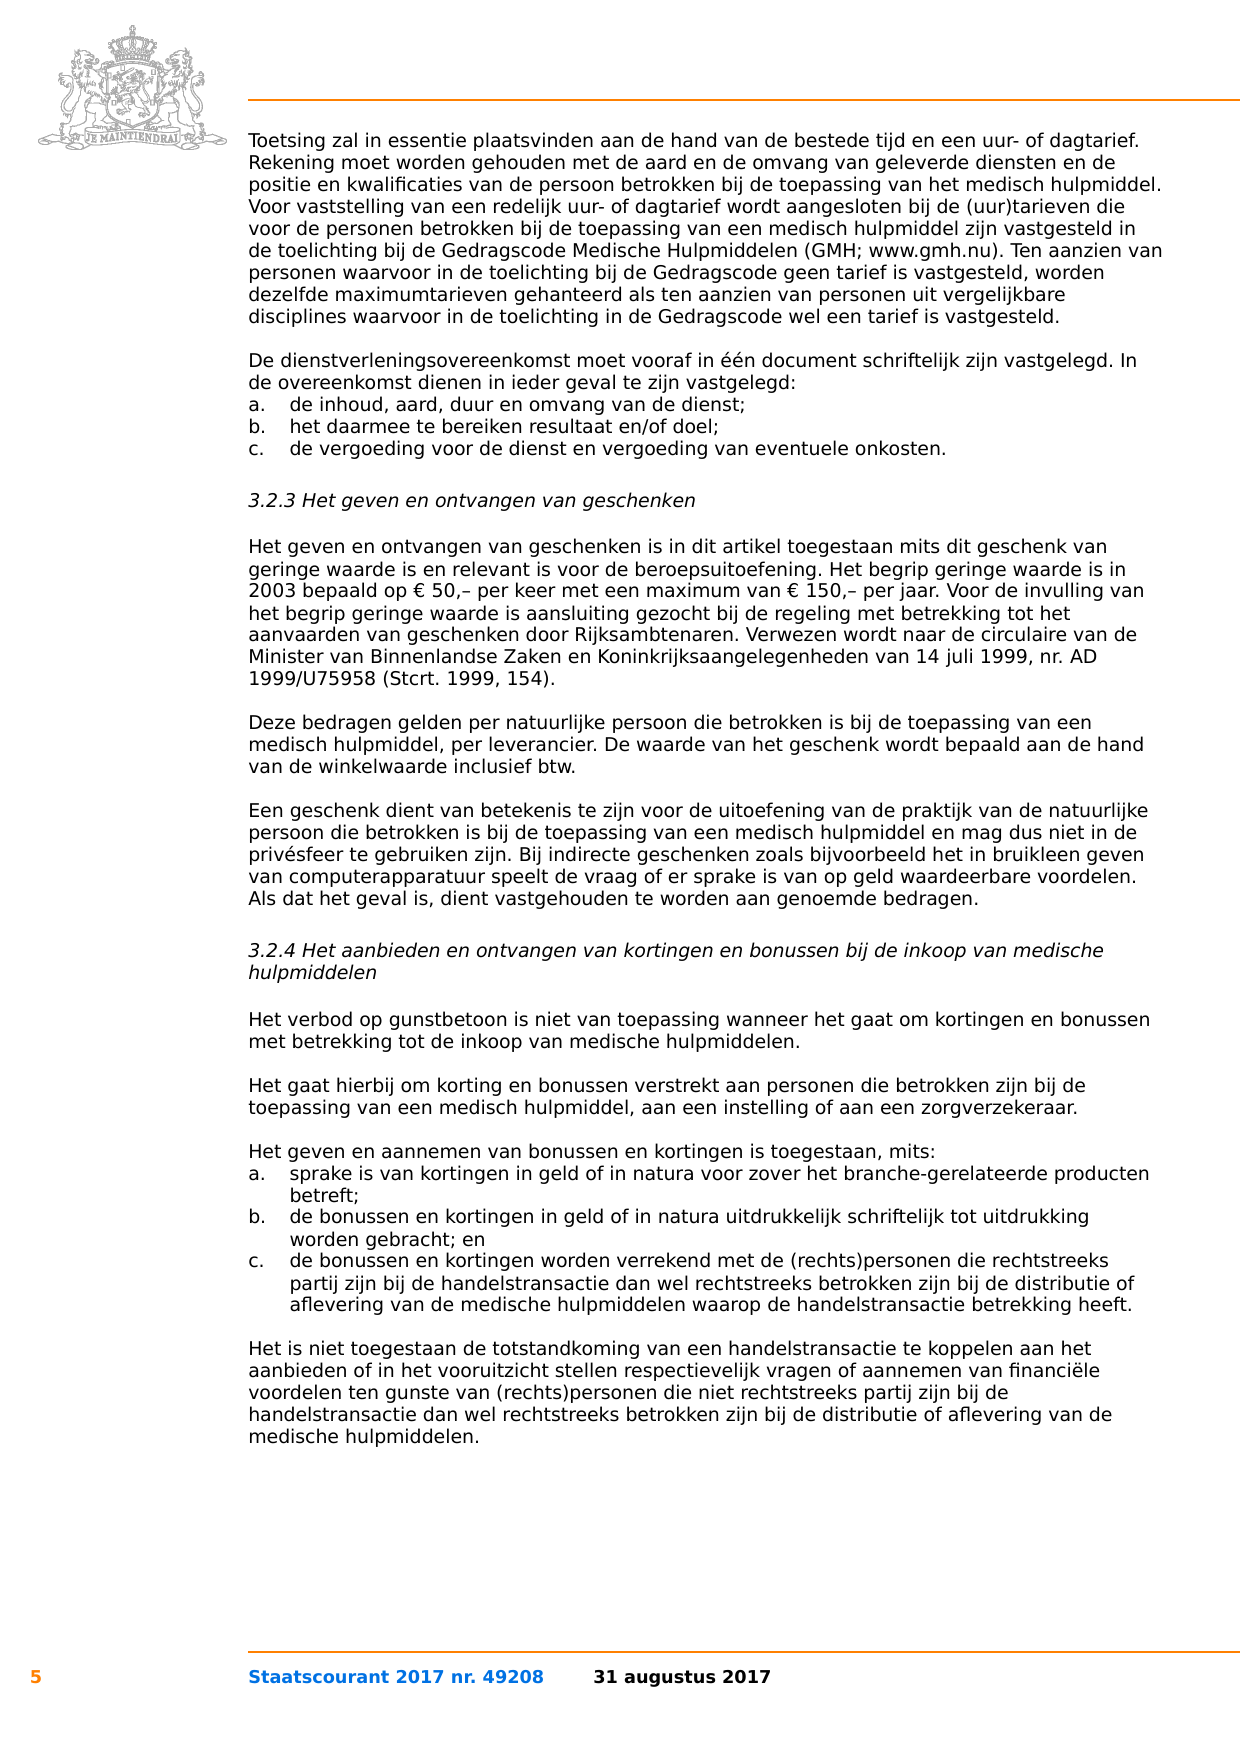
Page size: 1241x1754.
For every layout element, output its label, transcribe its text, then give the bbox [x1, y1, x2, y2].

text b. het daarmee te bereiken resultaat en/of doel; [248, 416, 1163, 437]
picture [38, 25, 227, 150]
text c. de vergoeding voor de dienst en vergoeding van eventuele onkosten. [248, 437, 1163, 459]
subtitle 3.2.4 Het aanbieden en ontvangen van kortingen en bonussen bij de inkoop van medische hulpmiddelen [248, 940, 1163, 984]
subtitle 3.2.3 Het geven en ontvangen van geschenken [248, 489, 1163, 511]
text De dienstverleningsovereenkomst moet vooraf in één document schriftelijk zijn vastgelegd. In de overeenkomst dienen in ieder geval te zijn vastgelegd: [248, 349, 1163, 393]
text Het is niet toegestaan de totstandkoming van een handelstransactie te koppelen aan het aanbieden of in het vooruitzicht stellen respectievelijk vragen of aannemen van financiële voordelen ten gunste van (rechts)personen die niet rechtstreeks partij zijn bij de handelstransactie dan wel rechtstreeks betrokken zijn bij de distributie of aflevering van de medische hulpmiddelen. [248, 1338, 1163, 1448]
text Het gaat hierbij om korting en bonussen verstrekt aan personen die betrokken zijn bij de toepassing van een medisch hulpmiddel, aan een instelling of aan een zorgverzekeraar. [248, 1075, 1163, 1119]
text c. de bonussen en kortingen worden verrekend met de (rechts)personen die rechtstreeks partij zijn bij de handelstransactie dan wel rechtstreeks betrokken zijn bij de distributie of aflevering van de medische hulpmiddelen waarop de handelstransactie betrekking heeft. [248, 1250, 1163, 1316]
text a. de inhoud, aard, duur en omvang van de dienst; [248, 393, 1163, 416]
text a. sprake is van kortingen in geld of in natura voor zover het branche-gerelateerde producten betreft; [248, 1162, 1163, 1206]
text Het geven en aannemen van bonussen en kortingen is toegestaan, mits: [248, 1141, 1163, 1162]
text Een geschenk dient van betekenis te zijn voor de uitoefening van de praktijk van de natuurlijke persoon die betrokken is bij de toepassing van een medisch hulpmiddel en mag dus niet in de privésfeer te gebruiken zijn. Bij indirecte geschenken zoals bijvoorbeeld het in bruikleen geven van computerapparatuur speelt de vraag of er sprake is van op geld waardeerbare voordelen. Als dat het geval is, dient vastgehouden te worden aan genoemde bedragen. [248, 800, 1163, 910]
text Het geven en ontvangen van geschenken is in dit artikel toegestaan mits dit geschenk van geringe waarde is en relevant is voor de beroepsuitoefening. Het begrip geringe waarde is in 2003 bepaald op € 50,– per keer met een maximum van € 150,– per jaar. Voor de invulling van het begrip geringe waarde is aansluiting gezocht bij de regeling met betrekking tot het aanvaarden van geschenken door Rijksambtenaren. Verwezen wordt naar de circulaire van de Minister van Binnenlandse Zaken en Koninkrijksaangelegenheden van 14 juli 1999, nr. AD 1999/U75958 (Stcrt. 1999, 154). [248, 536, 1163, 690]
text Het verbod op gunstbetoon is niet van toepassing wanneer het gaat om kortingen en bonussen met betrekking tot de inkoop van medische hulpmiddelen. [248, 1009, 1163, 1053]
text b. de bonussen en kortingen in geld of in natura uitdrukkelijk schriftelijk tot uitdrukking worden gebracht; en [248, 1206, 1163, 1250]
text Toetsing zal in essentie plaatsvinden aan de hand van de bestede tijd en een uur- of dagtarief. Rekening moet worden gehouden met de aard en de omvang van geleverde diensten en de positie en kwalificaties van de persoon betrokken bij de toepassing van het medisch hulpmiddel. Voor vaststelling van een redelijk uur- of dagtarief wordt aangesloten bij de (uur)tarieven die voor de personen betrokken bij de toepassing van een medisch hulpmiddel zijn vastgesteld in de toelichting bij de Gedragscode Medische Hulpmiddelen (GMH; www.gmh.nu). Ten aanzien van personen waarvoor in de toelichting bij de Gedragscode geen tarief is vastgesteld, worden dezelfde maximumtarieven gehanteerd als ten aanzien van personen uit vergelijkbare disciplines waarvoor in de toelichting in de Gedragscode wel een tarief is vastgesteld. [248, 130, 1163, 328]
text Deze bedragen gelden per natuurlijke persoon die betrokken is bij de toepassing van een medisch hulpmiddel, per leverancier. De waarde van het geschenk wordt bepaald aan de hand van de winkelwaarde inclusief btw. [248, 712, 1163, 778]
